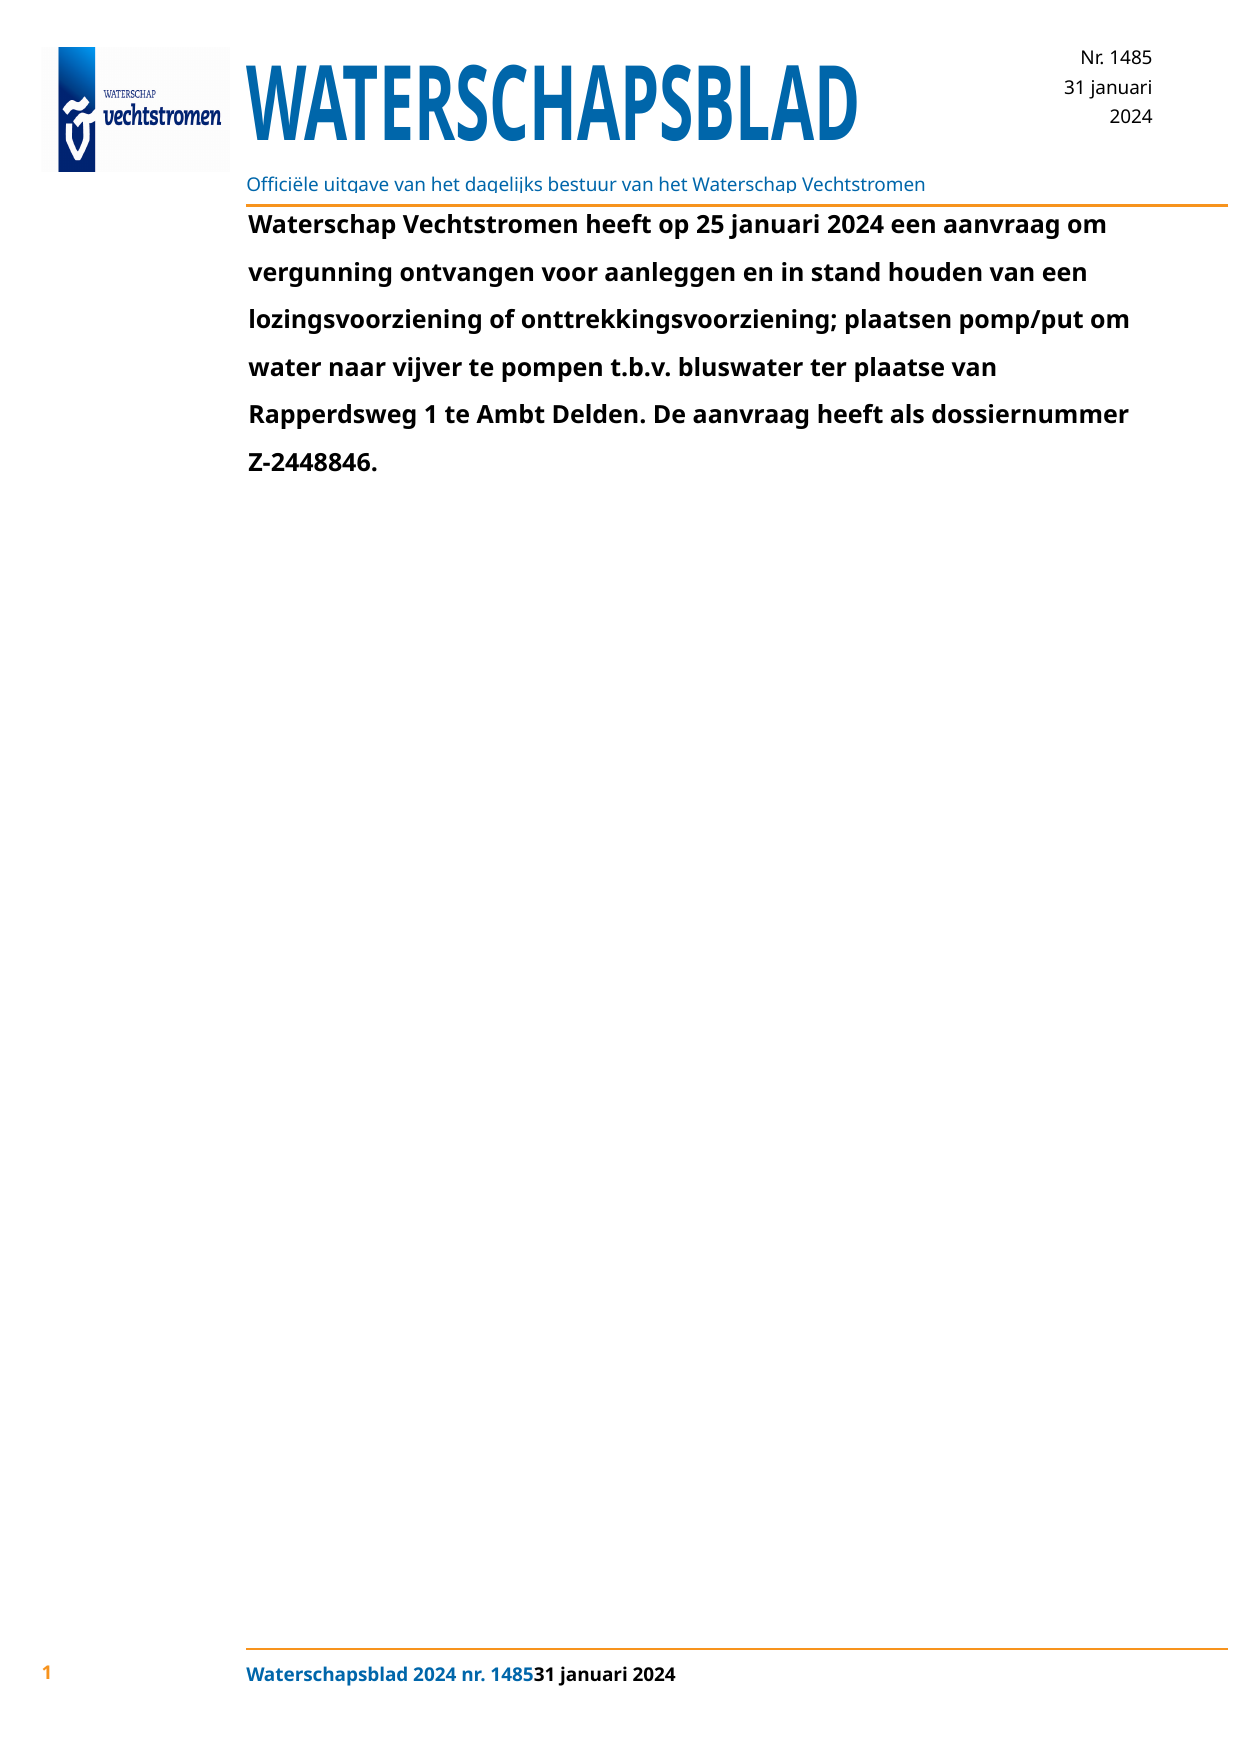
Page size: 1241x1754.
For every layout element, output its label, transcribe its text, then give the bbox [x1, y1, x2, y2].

text Waterschap Vechtstromen heeft op 25 januari 2024 een aanvraag om vergunning ontvangen voor aanleggen en in stand houden van een lozingsvoorziening of onttrekkingsvoorziening; plaatsen pomp/put om water naar vijver te pompen t.b.v. bluswater ter plaatse van Rapperdsweg 1 te Ambt Delden. De aanvraag heeft als dossiernummer Z-2448846. [248, 207, 1152, 479]
picture [41, 47, 231, 172]
